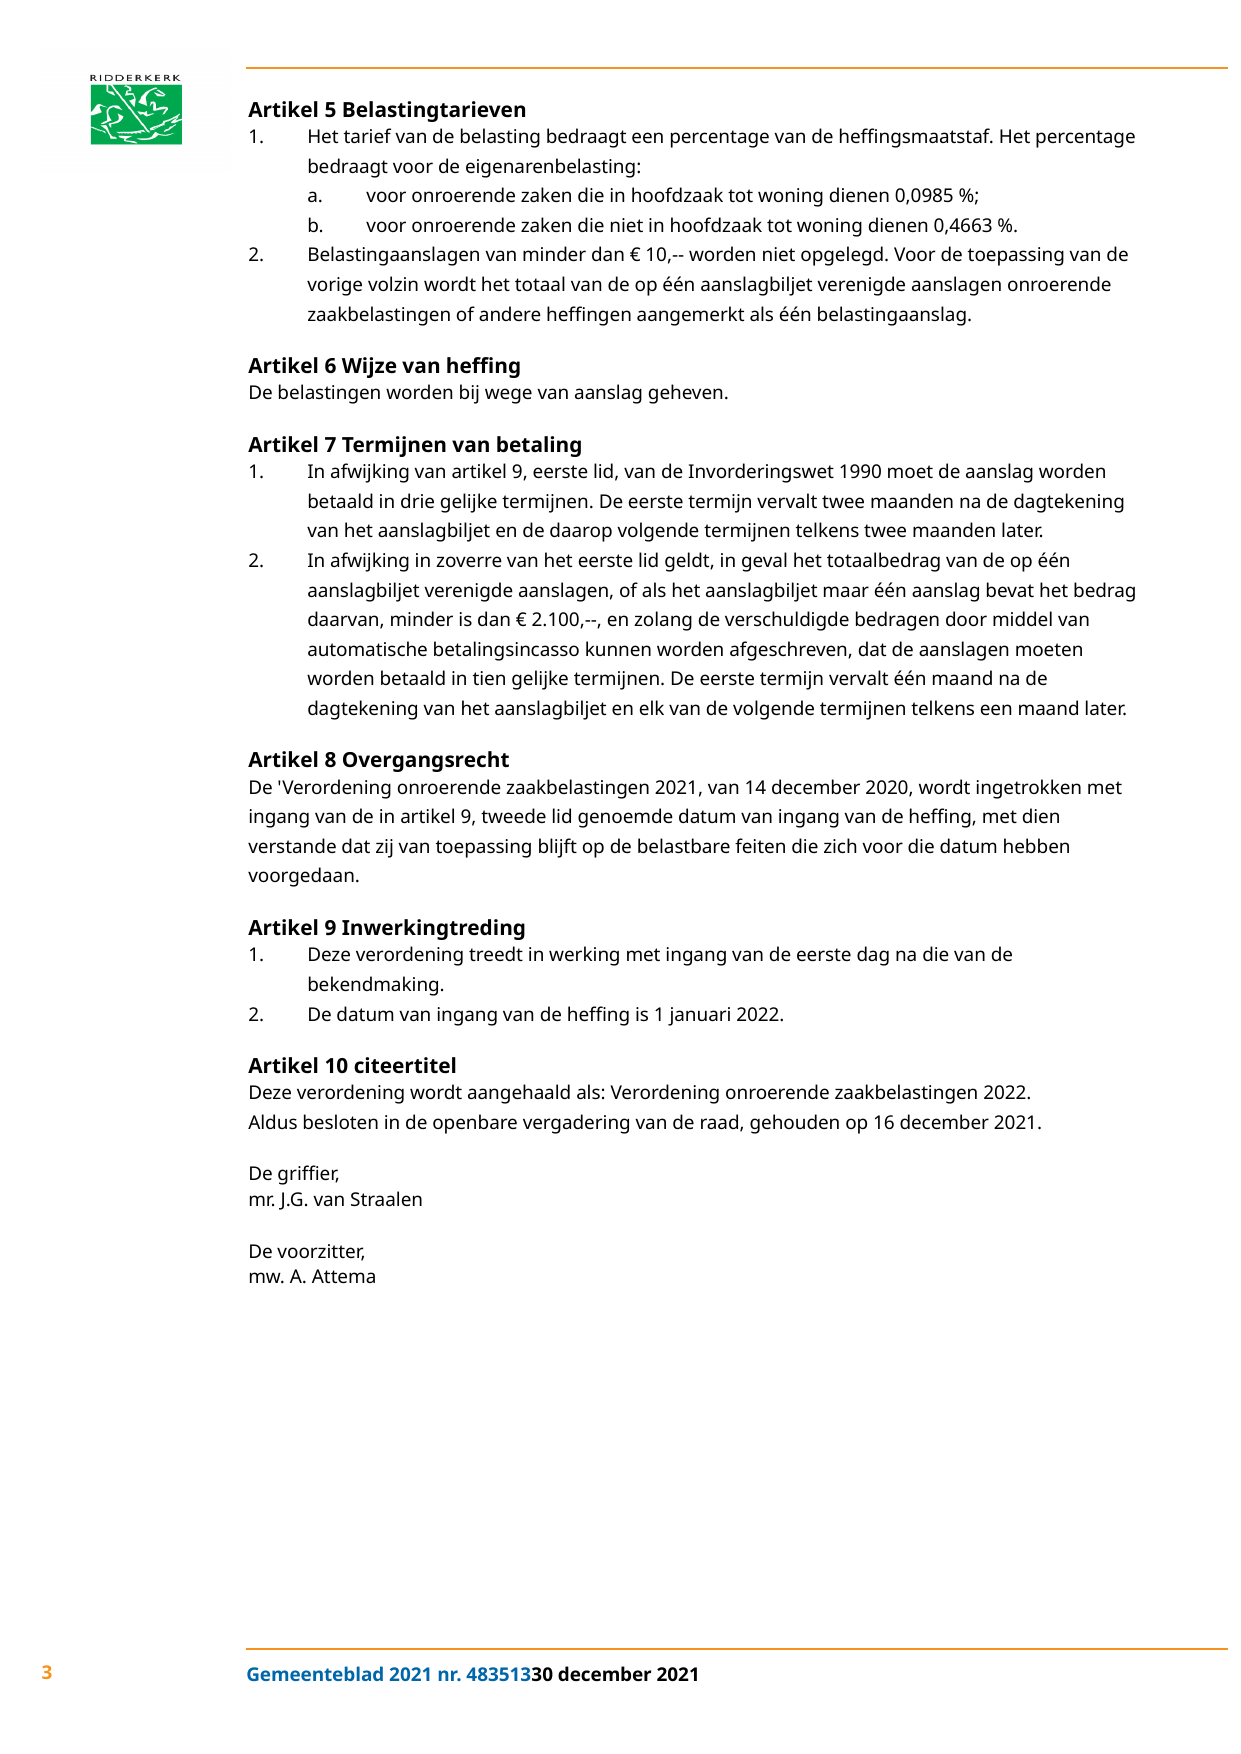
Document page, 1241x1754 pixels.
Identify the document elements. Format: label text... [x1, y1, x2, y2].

text mr. J.G. van Straalen [248, 1186, 1152, 1212]
text Artikel 5 Belastingtarieven [248, 95, 1152, 123]
text Artikel 9 Inwerkingtreding [248, 913, 1152, 942]
list Deze verordening treedt in werking met ingang van de eerste dag na die van de bekendmaking. [248, 942, 1152, 997]
list In afwijking van artikel 9, eerste lid, van de Invorderingswet 1990 moet de aanslag worden betaald in drie gelijke termijnen. De eerste termijn vervalt twee maanden na de dagtekening van het aanslagbiljet en de daarop volgende termijnen telkens twee maanden later. [248, 458, 1152, 543]
text De voorzitter, [248, 1238, 1152, 1263]
text Artikel 6 Wijze van heffing [248, 351, 1152, 379]
text De 'Verordening onroerende zaakbelastingen 2021, van 14 december 2020, wordt ingetrokken met ingang van de in artikel 9, tweede lid genoemde datum van ingang van de heffing, met dien verstande dat zij van toepassing blijft op de belastbare feiten die zich voor die datum hebben voorgedaan. [248, 774, 1152, 888]
text mw. A. Attema [248, 1263, 1152, 1289]
list voor onroerende zaken die in hoofdzaak tot woning dienen 0,0985 %; [307, 182, 1152, 208]
text Artikel 10 citeertitel [248, 1051, 1152, 1079]
picture [41, 47, 231, 172]
text Deze verordening wordt aangehaald als: Verordening onroerende zaakbelastingen 2022. [248, 1079, 1152, 1105]
list Het tarief van de belasting bedraagt een percentage van de heffingsmaatstaf. Het percentage bedraagt voor de eigenarenbelasting: [248, 123, 1152, 178]
text Artikel 8 Overgangsrecht [248, 746, 1152, 774]
text Artikel 7 Termijnen van betaling [248, 430, 1152, 458]
text De griffier, [248, 1161, 1152, 1186]
list In afwijking in zoverre van het eerste lid geldt, in geval het totaalbedrag van de op één aanslagbiljet verenigde aanslagen, of als het aanslagbiljet maar één aanslag bevat het bedrag daarvan, minder is dan € 2.100,--, en zolang de verschuldigde bedragen door middel van automatische betalingsincasso kunnen worden afgeschreven, dat de aanslagen moeten worden betaald in tien gelijke termijnen. De eerste termijn vervalt één maand na de dagtekening van het aanslagbiljet en elk van de volgende termijnen telkens een maand later. [248, 547, 1152, 721]
list voor onroerende zaken die niet in hoofdzaak tot woning dienen 0,4663 %. [307, 212, 1152, 238]
text Aldus besloten in de openbare vergadering van de raad, gehouden op 16 december 2021. [248, 1109, 1152, 1135]
text De belastingen worden bij wege van aanslag geheven. [248, 379, 1152, 405]
list De datum van ingang van de heffing is 1 januari 2022. [248, 1001, 1152, 1026]
list Belastingaanslagen van minder dan € 10,-- worden niet opgelegd. Voor de toepassing van de vorige volzin wordt het totaal van de op één aanslagbiljet verenigde aanslagen onroerende zaakbelastingen of andere heffingen aangemerkt als één belastingaanslag. [248, 242, 1152, 326]
